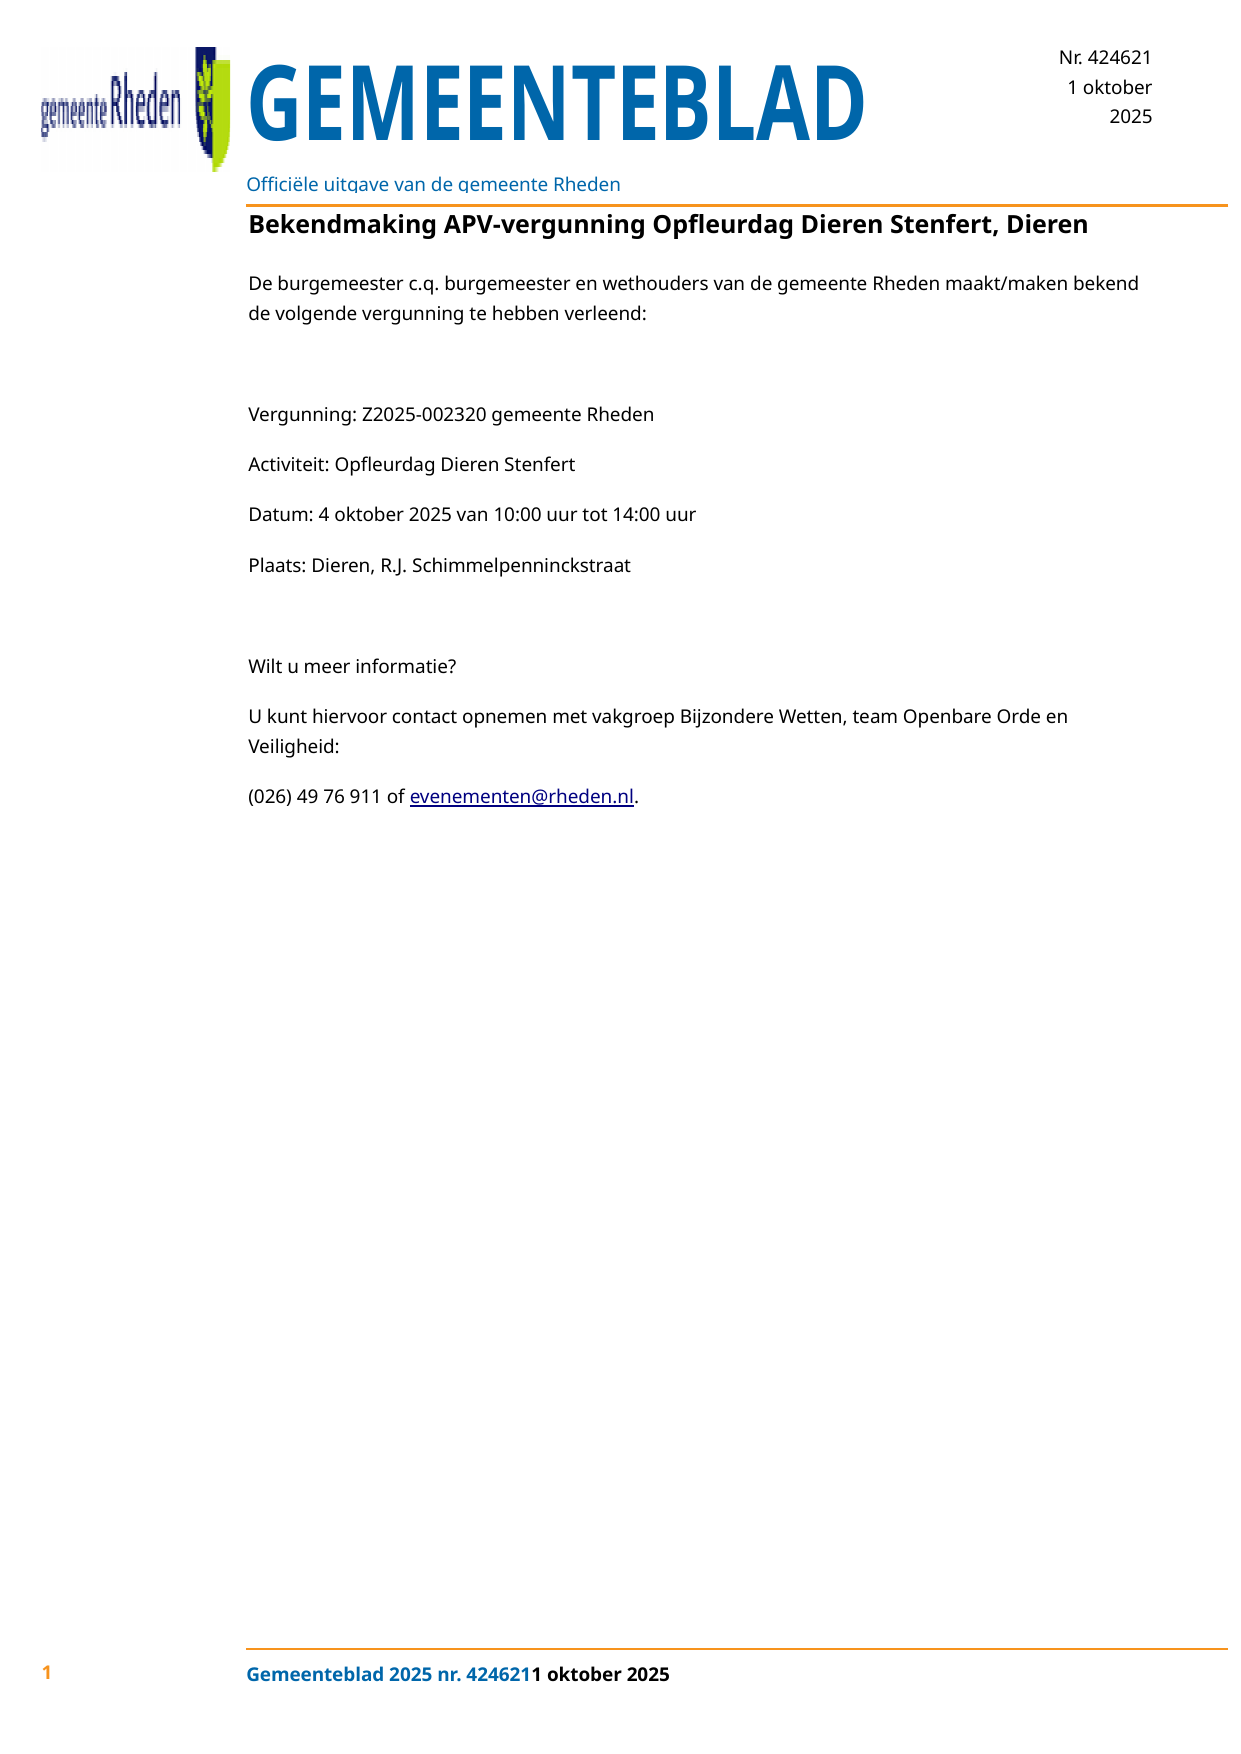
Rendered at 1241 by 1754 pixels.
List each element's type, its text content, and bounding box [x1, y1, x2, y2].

text Bekendmaking APV-vergunning Opfleurdag Dieren Stenfert, Dieren [248, 207, 1152, 241]
text Datum: 4 oktober 2025 van 10:00 uur tot 14:00 uur [248, 502, 1152, 527]
picture [41, 47, 231, 172]
text Vergunning: Z2025-002320 gemeente Rheden [248, 401, 1152, 426]
text Activiteit: Opfleurdag Dieren Stenfert [248, 451, 1152, 477]
text U kunt hiervoor contact opnemen met vakgroep Bijzondere Wetten, team Openbare Orde en Veiligheid: [248, 703, 1152, 758]
text (026) 49 76 911 of evenementen@rheden.nl. [248, 783, 1152, 809]
text Wilt u meer informatie? [248, 653, 1152, 678]
text De burgemeester c.q. burgemeester en wethouders van de gemeente Rheden maakt/maken bekend de volgende vergunning te hebben verleend: [248, 270, 1152, 326]
text Plaats: Dieren, R.J. Schimmelpenninckstraat [248, 552, 1152, 578]
